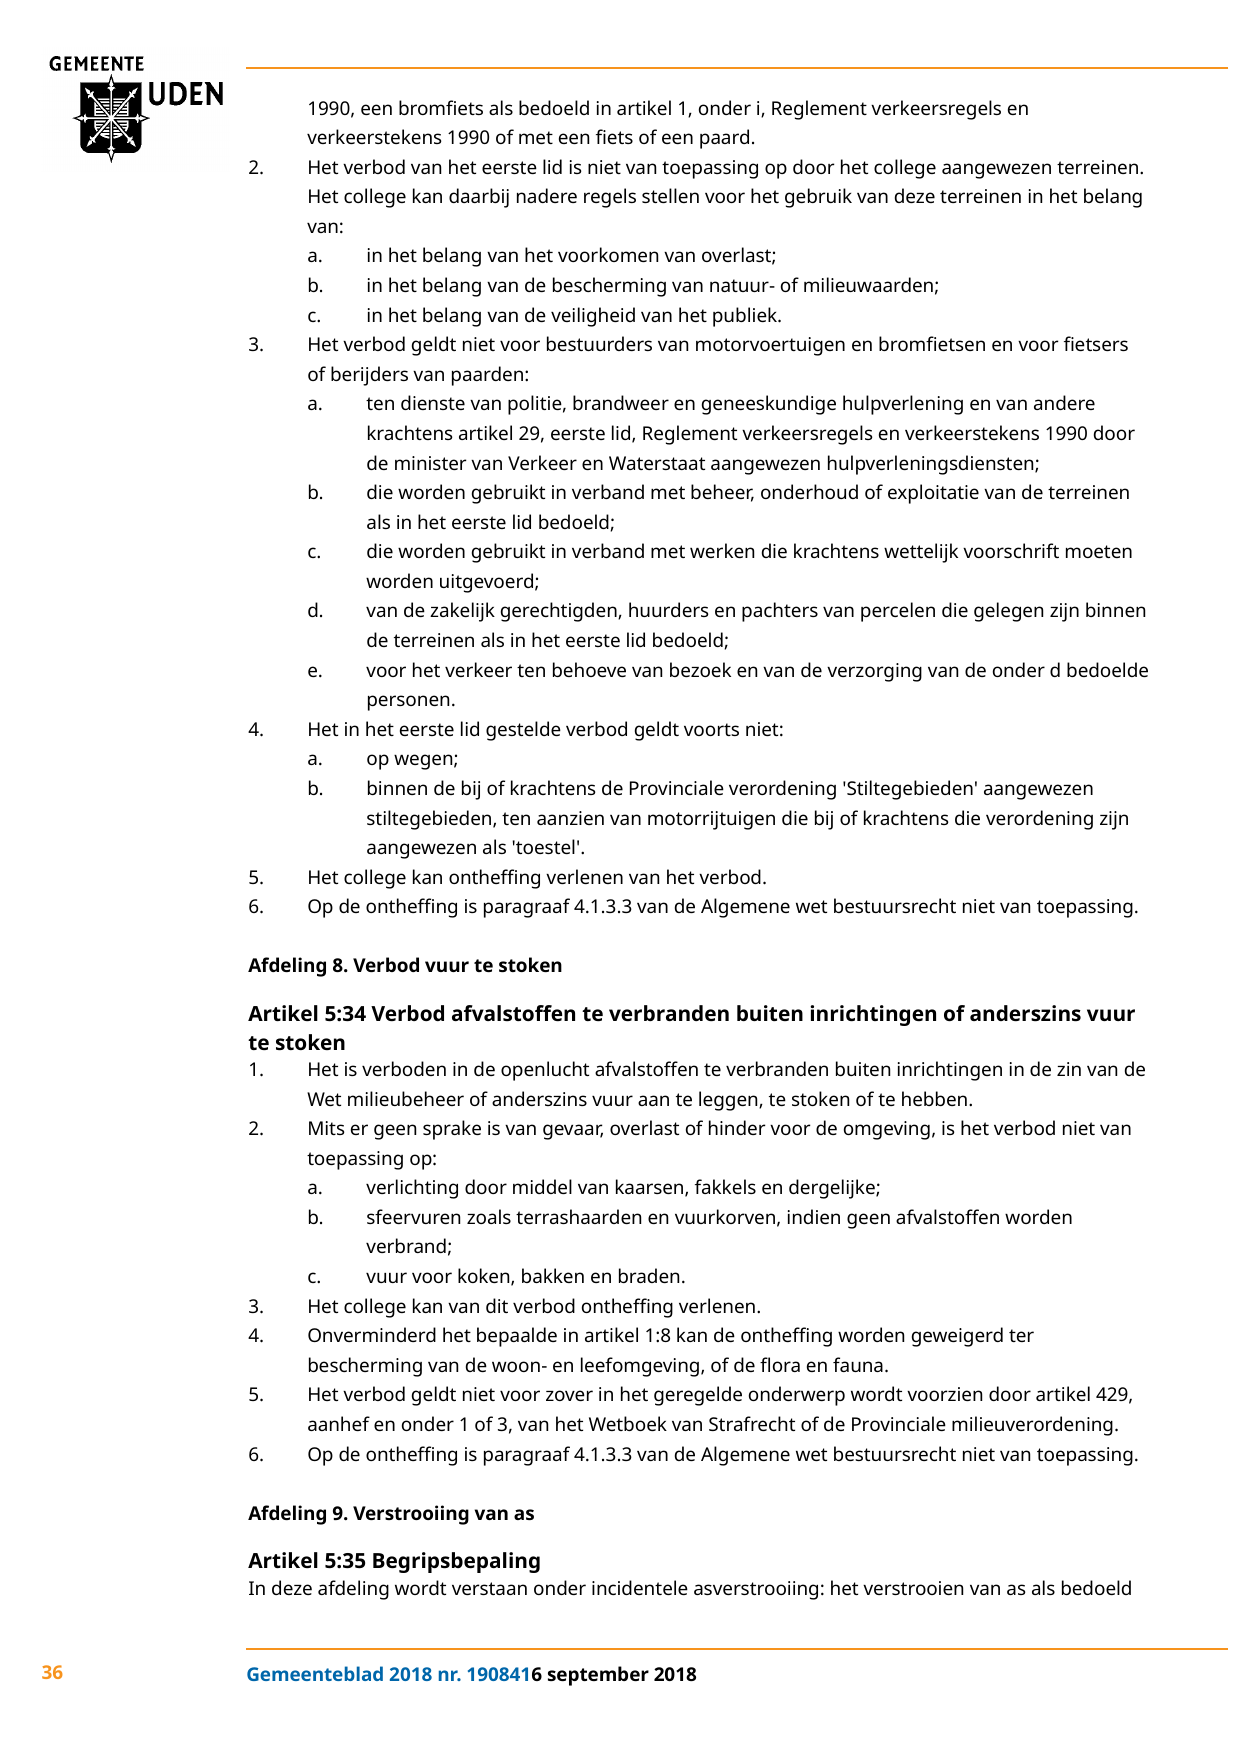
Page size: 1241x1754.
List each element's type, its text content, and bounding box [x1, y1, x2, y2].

list in het belang van de veiligheid van het publiek. [307, 302, 1152, 328]
text Artikel 5:35 Begripsbepaling [248, 1546, 1152, 1575]
list Het is verboden in de openlucht afvalstoffen te verbranden buiten inrichtingen in de zin van de Wet milieubeheer of anderszins vuur aan te leggen, te stoken of te hebben. [248, 1056, 1152, 1111]
list sfeervuren zoals terrashaarden en vuurkorven, indien geen afvalstoffen worden verbrand; [307, 1204, 1152, 1259]
text Afdeling 9. Verstrooiing van as [248, 1500, 1152, 1526]
list ten dienste van politie, brandweer en geneeskundige hulpverlening en van andere krachtens artikel 29, eerste lid, Reglement verkeersregels en verkeerstekens 1990 door de minister van Verkeer en Waterstaat aangewezen hulpverleningsdiensten; [307, 391, 1152, 476]
list in het belang van de bescherming van natuur- of milieuwaarden; [307, 272, 1152, 298]
list die worden gebruikt in verband met werken die krachtens wettelijk voorschrift moeten worden uitgevoerd; [307, 538, 1152, 594]
list voor het verkeer ten behoeve van bezoek en van de verzorging van de onder d bedoelde personen. [307, 657, 1152, 712]
list Op de ontheffing is paragraaf 4.1.3.3 van de Algemene wet bestuursrecht niet van toepassing. [248, 893, 1152, 919]
list verlichting door middel van kaarsen, fakkels en dergelijke; [307, 1174, 1152, 1200]
list Het verbod geldt niet voor zover in het geregelde onderwerp wordt voorzien door artikel 429, aanhef en onder 1 of 3, van het Wetboek van Strafrecht of de Provinciale milieuverordening. [248, 1382, 1152, 1437]
list 1990, een bromfiets als bedoeld in artikel 1, onder i, Reglement verkeersregels en verkeerstekens 1990 of met een fiets of een paard. [248, 95, 1152, 150]
list binnen de bij of krachtens de Provinciale verordening 'Stiltegebieden' aangewezen stiltegebieden, ten aanzien van motorrijtuigen die bij of krachtens die verordening zijn aangewezen als 'toestel'. [307, 775, 1152, 860]
list vuur voor koken, bakken en braden. [307, 1263, 1152, 1289]
text Afdeling 8. Verbod vuur te stoken [248, 953, 1152, 978]
list Het verbod van het eerste lid is niet van toepassing op door het college aangewezen terreinen. Het college kan daarbij nadere regels stellen voor het gebruik van deze terreinen in het belang van: [248, 154, 1152, 239]
list Onverminderd het bepaalde in artikel 1:8 kan de ontheffing worden geweigerd ter bescherming van de woon- en leefomgeving, of de flora en fauna. [248, 1322, 1152, 1378]
list Het college kan ontheffing verlenen van het verbod. [248, 864, 1152, 890]
picture [41, 47, 231, 172]
list op wegen; [307, 746, 1152, 771]
list Het verbod geldt niet voor bestuurders van motorvoertuigen en bromfietsen en voor fietsers of berijders van paarden: [248, 331, 1152, 387]
text In deze afdeling wordt verstaan onder incidentele asverstrooiing: het verstrooien van as als bedoeld [248, 1575, 1152, 1601]
list van de zakelijk gerechtigden, huurders en pachters van percelen die gelegen zijn binnen de terreinen als in het eerste lid bedoeld; [307, 598, 1152, 653]
list Op de ontheffing is paragraaf 4.1.3.3 van de Algemene wet bestuursrecht niet van toepassing. [248, 1441, 1152, 1466]
list die worden gebruikt in verband met beheer, onderhoud of exploitatie van de terreinen als in het eerste lid bedoeld; [307, 479, 1152, 535]
list Mits er geen sprake is van gevaar, overlast of hinder voor de omgeving, is het verbod niet van toepassing op: [248, 1115, 1152, 1171]
list in het belang van het voorkomen van overlast; [307, 243, 1152, 268]
text Artikel 5:34 Verbod afvalstoffen te verbranden buiten inrichtingen of anderszins vuur te stoken [248, 999, 1152, 1056]
list Het college kan van dit verbod ontheffing verlenen. [248, 1293, 1152, 1318]
list Het in het eerste lid gestelde verbod geldt voorts niet: [248, 716, 1152, 742]
